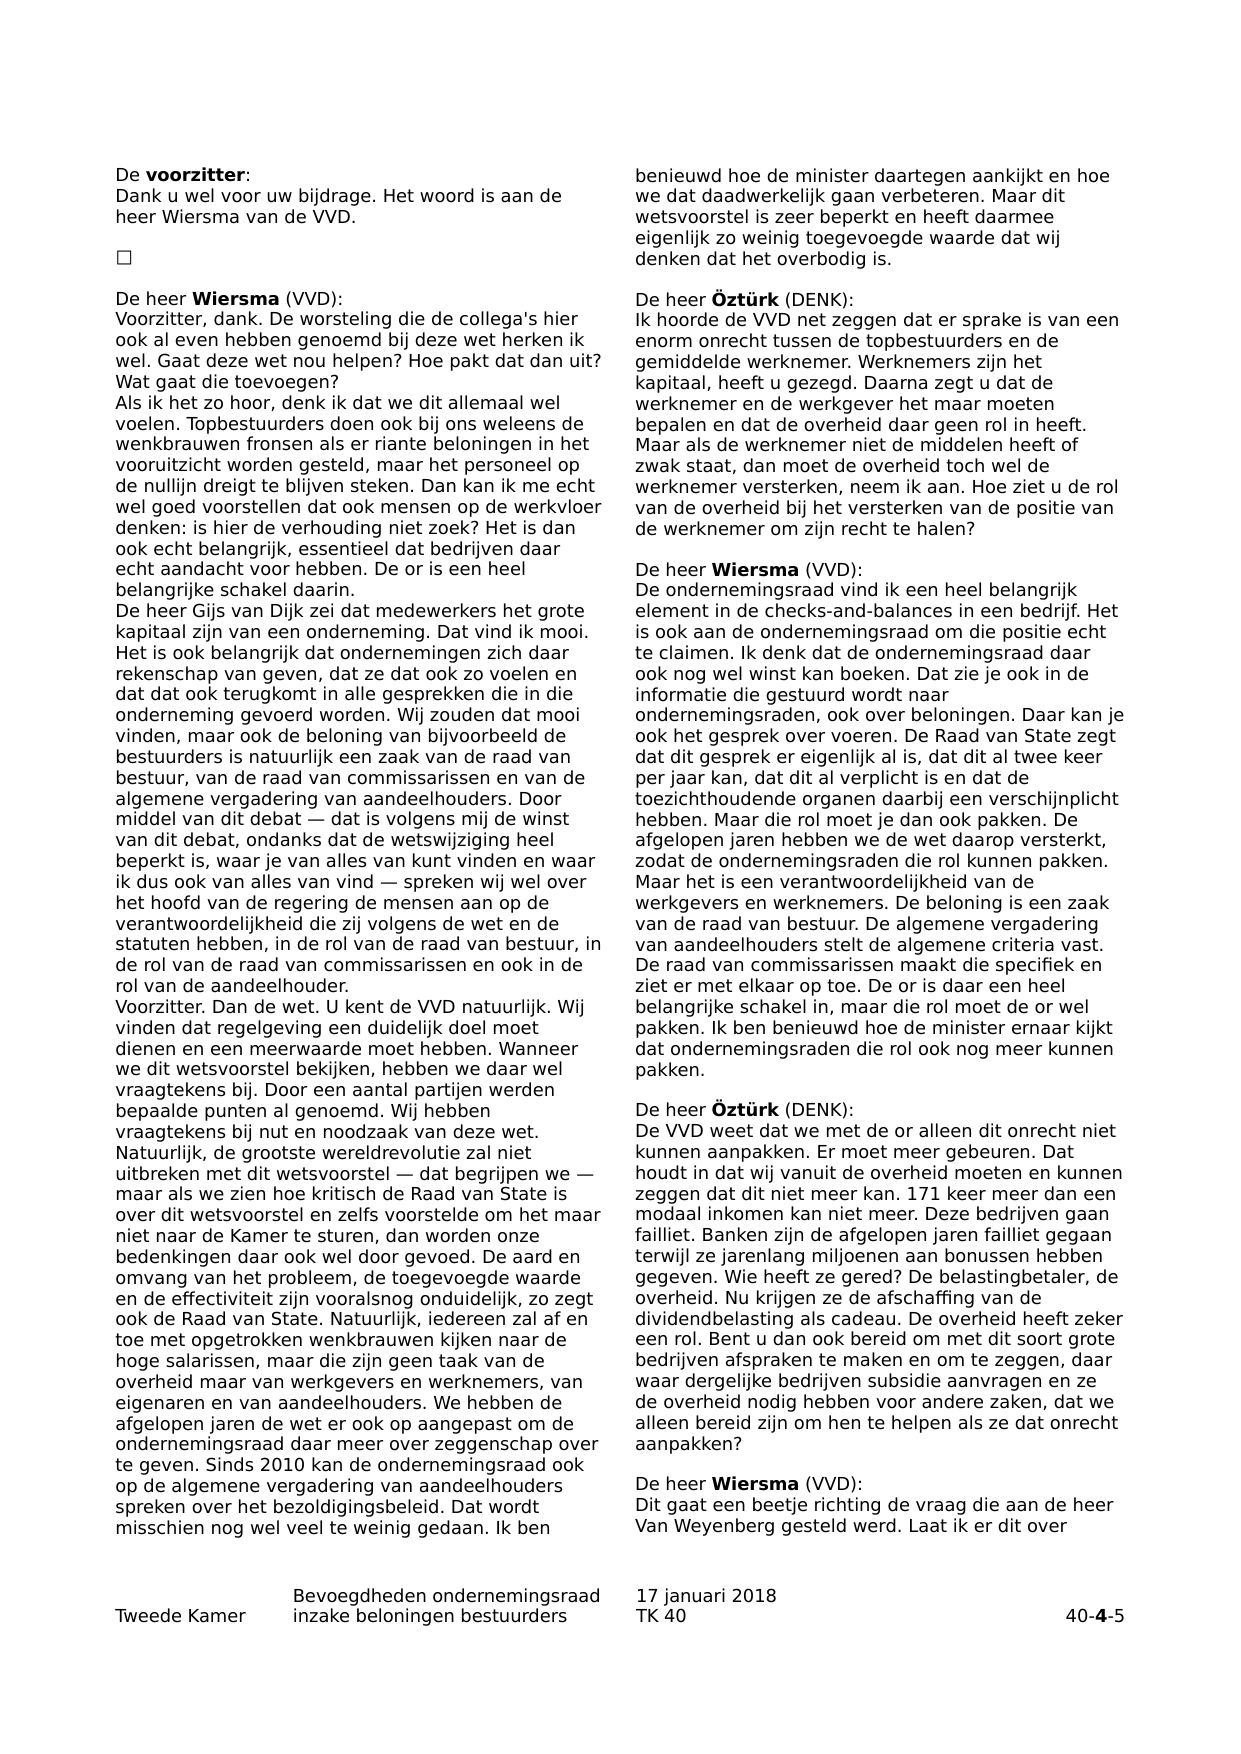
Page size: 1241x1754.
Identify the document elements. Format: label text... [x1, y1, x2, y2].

text Als ik het zo hoor, denk ik dat we dit allemaal wel voelen. Topbestuurders doen ook bij ons weleens de wenkbrauwen fronsen als er riante beloningen in het vooruitzicht worden gesteld, maar het personeel op de nullijn dreigt te blijven steken. Dan kan ik me echt wel goed voorstellen dat ook mensen op de werkvloer denken: is hier de verhouding niet zoek? Het is dan ook echt belangrijk, essentieel dat bedrijven daar echt aandacht voor hebben. De or is een heel belangrijke schakel daarin. [115, 392, 605, 601]
text Ik hoorde de VVD net zeggen dat er sprake is van een enorm onrecht tussen de topbestuurders en de gemiddelde werknemer. Werknemers zijn het kapitaal, heeft u gezegd. Daarna zegt u dat de werknemer en de werkgever het maar moeten bepalen en dat de overheid daar geen rol in heeft. Maar als de werknemer niet de middelen heeft of zwak staat, dan moet de overheid toch wel de werknemer versterken, neem ik aan. Hoe ziet u de rol van de overheid bij het versterken van de positie van de werknemer om zijn recht te halen? [635, 310, 1125, 539]
text Dank u wel voor uw bijdrage. Het woord is aan de heer Wiersma van de VVD. [115, 186, 605, 228]
text De heer Öztürk (DENK): [635, 289, 1125, 310]
text De voorzitter: [115, 165, 605, 186]
text De heer Öztürk (DENK): [635, 1100, 1125, 1121]
text De heer Wiersma (VVD): [635, 1474, 1125, 1495]
text ⬜ [115, 248, 605, 268]
text De heer Gijs van Dijk zei dat medewerkers het grote kapitaal zijn van een onderneming. Dat vind ik mooi. Het is ook belangrijk dat ondernemingen zich daar rekenschap van geven, dat ze dat ook zo voelen en dat dat ook terugkomt in alle gesprekken die in die onderneming gevoerd worden. Wij zouden dat mooi vinden, maar ook de beloning van bijvoorbeeld de bestuurders is natuurlijk een zaak van de raad van bestuur, van de raad van commissarissen en van de algemene vergadering van aandeelhouders. Door middel van dit debat — dat is volgens mij de winst van dit debat, ondanks dat de wetswijziging heel beperkt is, waar je van alles van kunt vinden en waar ik dus ook van alles van vind — spreken wij wel over het hoofd van de regering de mensen aan op de verantwoordelijkheid die zij volgens de wet en de statuten hebben, in de rol van de raad van bestuur, in de rol van de raad van commissarissen en ook in de rol van de aandeelhouder. [115, 601, 605, 997]
text De ondernemingsraad vind ik een heel belangrijk element in de checks-and-balances in een bedrijf. Het is ook aan de ondernemingsraad om die positie echt te claimen. Ik denk dat de ondernemingsraad daar ook nog wel winst kan boeken. Dat zie je ook in de informatie die gestuurd wordt naar ondernemingsraden, ook over beloningen. Daar kan je ook het gesprek over voeren. De Raad van State zegt dat dit gesprek er eigenlijk al is, dat dit al twee keer per jaar kan, dat dit al verplicht is en dat de toezichthoudende organen daarbij een verschijnplicht hebben. Maar die rol moet je dan ook pakken. De afgelopen jaren hebben we de wet daarop versterkt, zodat de ondernemingsraden die rol kunnen pakken. Maar het is een verantwoordelijkheid van de werkgevers en werknemers. De beloning is een zaak van de raad van bestuur. De algemene vergadering van aandeelhouders stelt de algemene criteria vast. De raad van commissarissen maakt die specifiek en ziet er met elkaar op toe. De or is daar een heel belangrijke schakel in, maar die rol moet de or wel pakken. Ik ben benieuwd hoe de minister ernaar kijkt dat ondernemingsraden die rol ook nog meer kunnen pakken. [635, 580, 1125, 1080]
text Voorzitter. Dan de wet. U kent de VVD natuurlijk. Wij vinden dat regelgeving een duidelijk doel moet dienen en een meerwaarde moet hebben. Wanneer we dit wetsvoorstel bekijken, hebben we daar wel vraagtekens bij. Door een aantal partijen werden bepaalde punten al genoemd. Wij hebben vraagtekens bij nut en noodzaak van deze wet. Natuurlijk, de grootste wereldrevolutie zal niet uitbreken met dit wetsvoorstel — dat begrijpen we — maar als we zien hoe kritisch de Raad van State is over dit wetsvoorstel en zelfs voorstelde om het maar niet naar de Kamer te sturen, dan worden onze bedenkingen daar ook wel door gevoed. De aard en omvang van het probleem, de toegevoegde waarde en de effectiviteit zijn vooralsnog onduidelijk, zo zegt ook de Raad van State. Natuurlijk, iedereen zal af en toe met opgetrokken wenkbrauwen kijken naar de hoge salarissen, maar die zijn geen taak van de overheid maar van werkgevers en werknemers, van eigenaren en van aandeelhouders. We hebben de afgelopen jaren de wet er ook op aangepast om de ondernemingsraad daar meer over zeggenschap over te geven. Sinds 2010 kan de ondernemingsraad ook op de algemene vergadering van aandeelhouders spreken over het bezoldigingsbeleid. Dat wordt misschien nog wel veel te weinig gedaan. Ik ben [115, 997, 605, 1538]
text De heer Wiersma (VVD): [115, 288, 605, 309]
text Dit gaat een beetje richting de vraag die aan de heer Van Weyenberg gesteld werd. Laat ik er dit over [635, 1495, 1125, 1537]
text De VVD weet dat we met de or alleen dit onrecht niet kunnen aanpakken. Er moet meer gebeuren. Dat houdt in dat wij vanuit de overheid moeten en kunnen zeggen dat dit niet meer kan. 171 keer meer dan een modaal inkomen kan niet meer. Deze bedrijven gaan failliet. Banken zijn de afgelopen jaren failliet gegaan terwijl ze jarenlang miljoenen aan bonussen hebben gegeven. Wie heeft ze gered? De belastingbetaler, de overheid. Nu krijgen ze de afschaffing van de dividendbelasting als cadeau. De overheid heeft zeker een rol. Bent u dan ook bereid om met dit soort grote bedrijven afspraken te maken en om te zeggen, daar waar dergelijke bedrijven subsidie aanvragen en ze de overheid nodig hebben voor andere zaken, dat we alleen bereid zijn om hen te helpen als ze dat onrecht aanpakken? [635, 1121, 1125, 1454]
text Voorzitter, dank. De worsteling die de collega's hier ook al even hebben genoemd bij deze wet herken ik wel. Gaat deze wet nou helpen? Hoe pakt dat dan uit? Wat gaat die toevoegen? [115, 309, 605, 392]
text De heer Wiersma (VVD): [635, 559, 1125, 580]
text benieuwd hoe de minister daartegen aankijkt en hoe we dat daadwerkelijk gaan verbeteren. Maar dit wetsvoorstel is zeer beperkt en heeft daarmee eigenlijk zo weinig toegevoegde waarde dat wij denken dat het overbodig is. [635, 165, 1125, 269]
